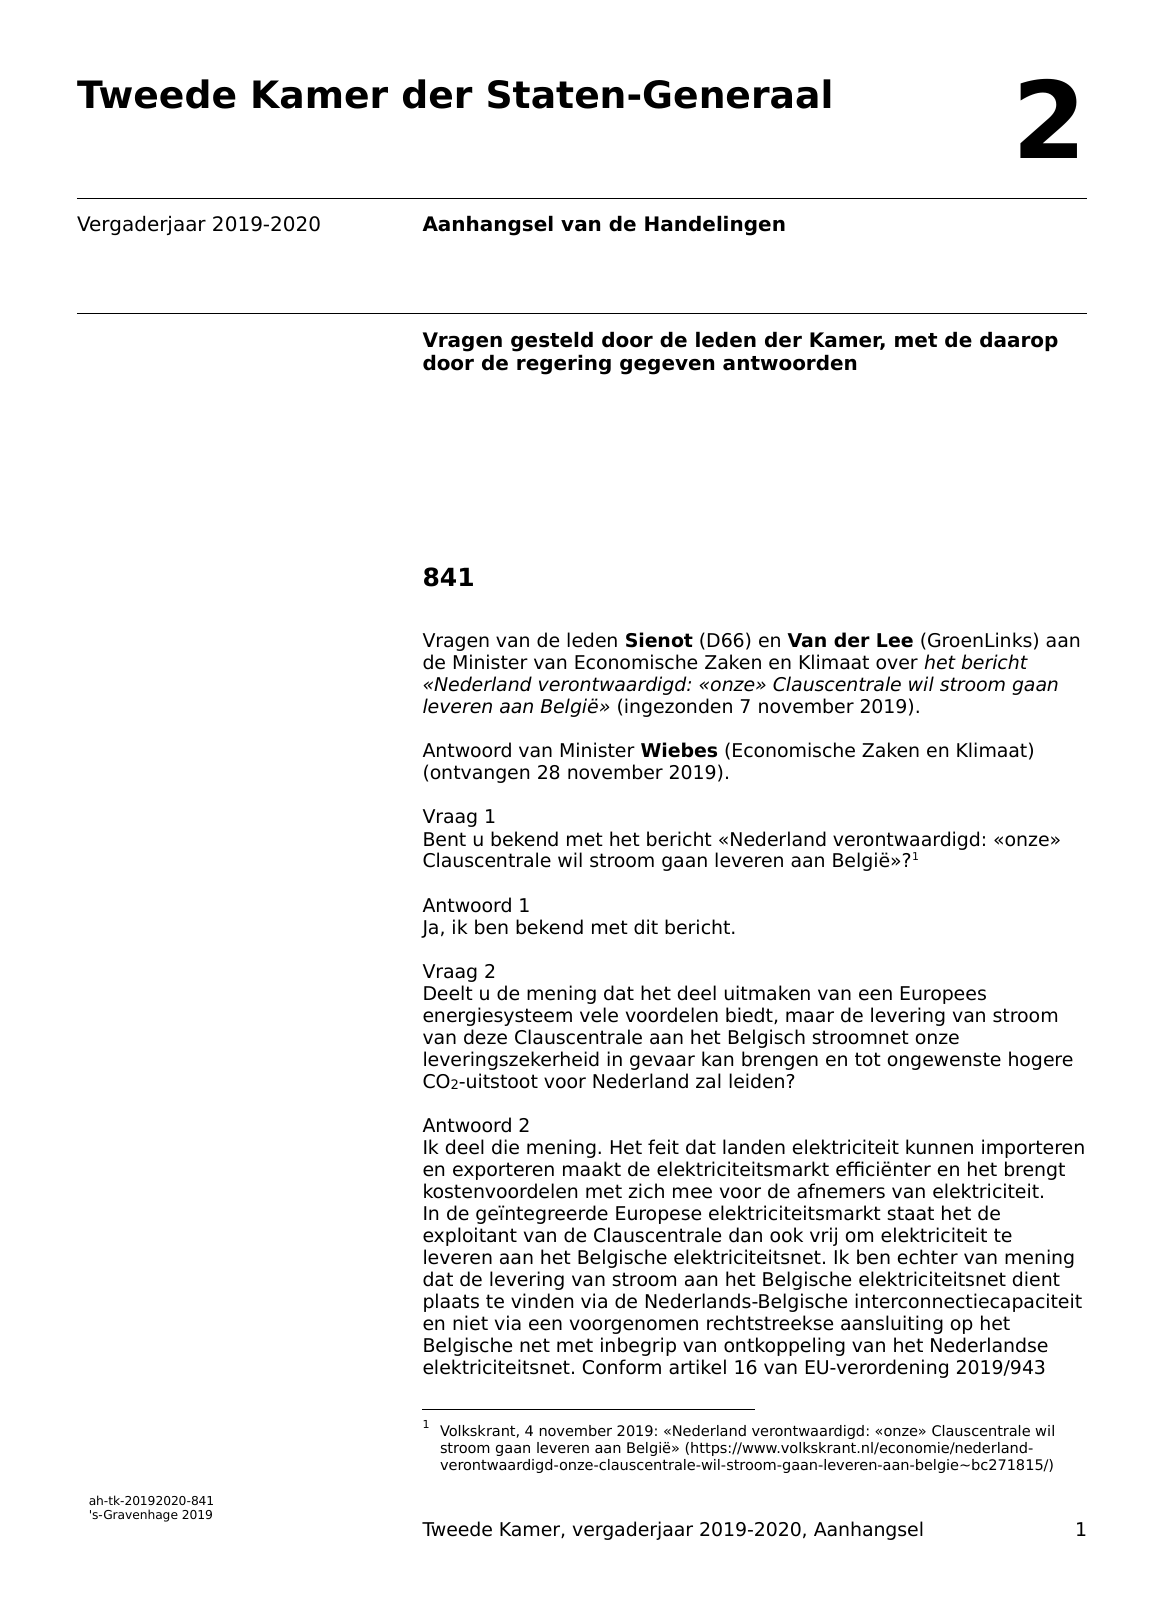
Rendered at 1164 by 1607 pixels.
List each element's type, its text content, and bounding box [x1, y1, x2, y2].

text Antwoord 1 [422, 894, 1087, 917]
text Vraag 2 [422, 961, 1087, 983]
text ah-tk-20192020-841 [88, 1494, 323, 1508]
text Bent u bekend met het bericht «Nederland verontwaardigd: «onze» Clauscentrale wil stroom gaan leveren aan België»? [422, 828, 1087, 872]
text 841 [422, 563, 1087, 592]
text Antwoord 2 [422, 1115, 1087, 1137]
text Vragen van de leden Sienot (D66) en Van der Lee (GroenLinks) aan de Minister van Economische Zaken en Klimaat over het bericht «Nederland verontwaardigd: «onze» Clauscentrale wil stroom gaan leveren aan België» (ingezonden 7 november 2019). [422, 630, 1087, 718]
text Ik deel die mening. Het feit dat landen elektriciteit kunnen importeren en exporteren maakt de elektriciteitsmarkt efficiënter en het brengt kostenvoordelen met zich mee voor de afnemers van elektriciteit. [422, 1137, 1087, 1203]
text 's-Gravenhage 2019 [88, 1508, 323, 1522]
table_cell Vergaderjaar 2019-2020 [77, 199, 422, 313]
table_header Tweede Kamer der Staten-Generaal [77, 59, 886, 198]
table_cell [77, 314, 422, 375]
text Volkskrant, 4 november 2019: «Nederland verontwaardigd: «onze» Clauscentrale wil stroom gaan leveren aan België» (https://www.volkskrant.nl/economie/nederland-verontwaardigd-onze-clauscentrale-wil-stroom-gaan-leveren-aan-belgie~bc271815/) [422, 1418, 1087, 1474]
table_cell Vragen gesteld door de leden der Kamer, met de daarop door de regering gegeven antwoorden [422, 314, 1087, 375]
text In de geïntegreerde Europese elektriciteitsmarkt staat het de exploitant van de Clauscentrale dan ook vrij om elektriciteit te leveren aan het Belgische elektriciteitsnet. Ik ben echter van mening dat de levering van stroom aan het Belgische elektriciteitsnet dient plaats te vinden via de Nederlands-Belgische interconnectiecapaciteit en niet via een voorgenomen rechtstreekse aansluiting op het Belgische net met inbegrip van ontkoppeling van het Nederlandse elektriciteitsnet. Conform artikel 16 van EU-verordening 2019/943 [422, 1203, 1087, 1378]
table_header 2 [886, 59, 1087, 198]
table_cell Aanhangsel van de Handelingen [422, 199, 1087, 313]
text Deelt u de mening dat het deel uitmaken van een Europees energiesysteem vele voordelen biedt, maar de levering van stroom van deze Clauscentrale aan het Belgisch stroomnet onze leveringszekerheid in gevaar kan brengen en tot ongewenste hogere CO2-uitstoot voor Nederland zal leiden? [422, 983, 1087, 1093]
text Ja, ik ben bekend met dit bericht. [422, 917, 1087, 938]
text Antwoord van Minister Wiebes (Economische Zaken en Klimaat) (ontvangen 28 november 2019). [422, 740, 1087, 784]
text Vraag 1 [422, 806, 1087, 828]
